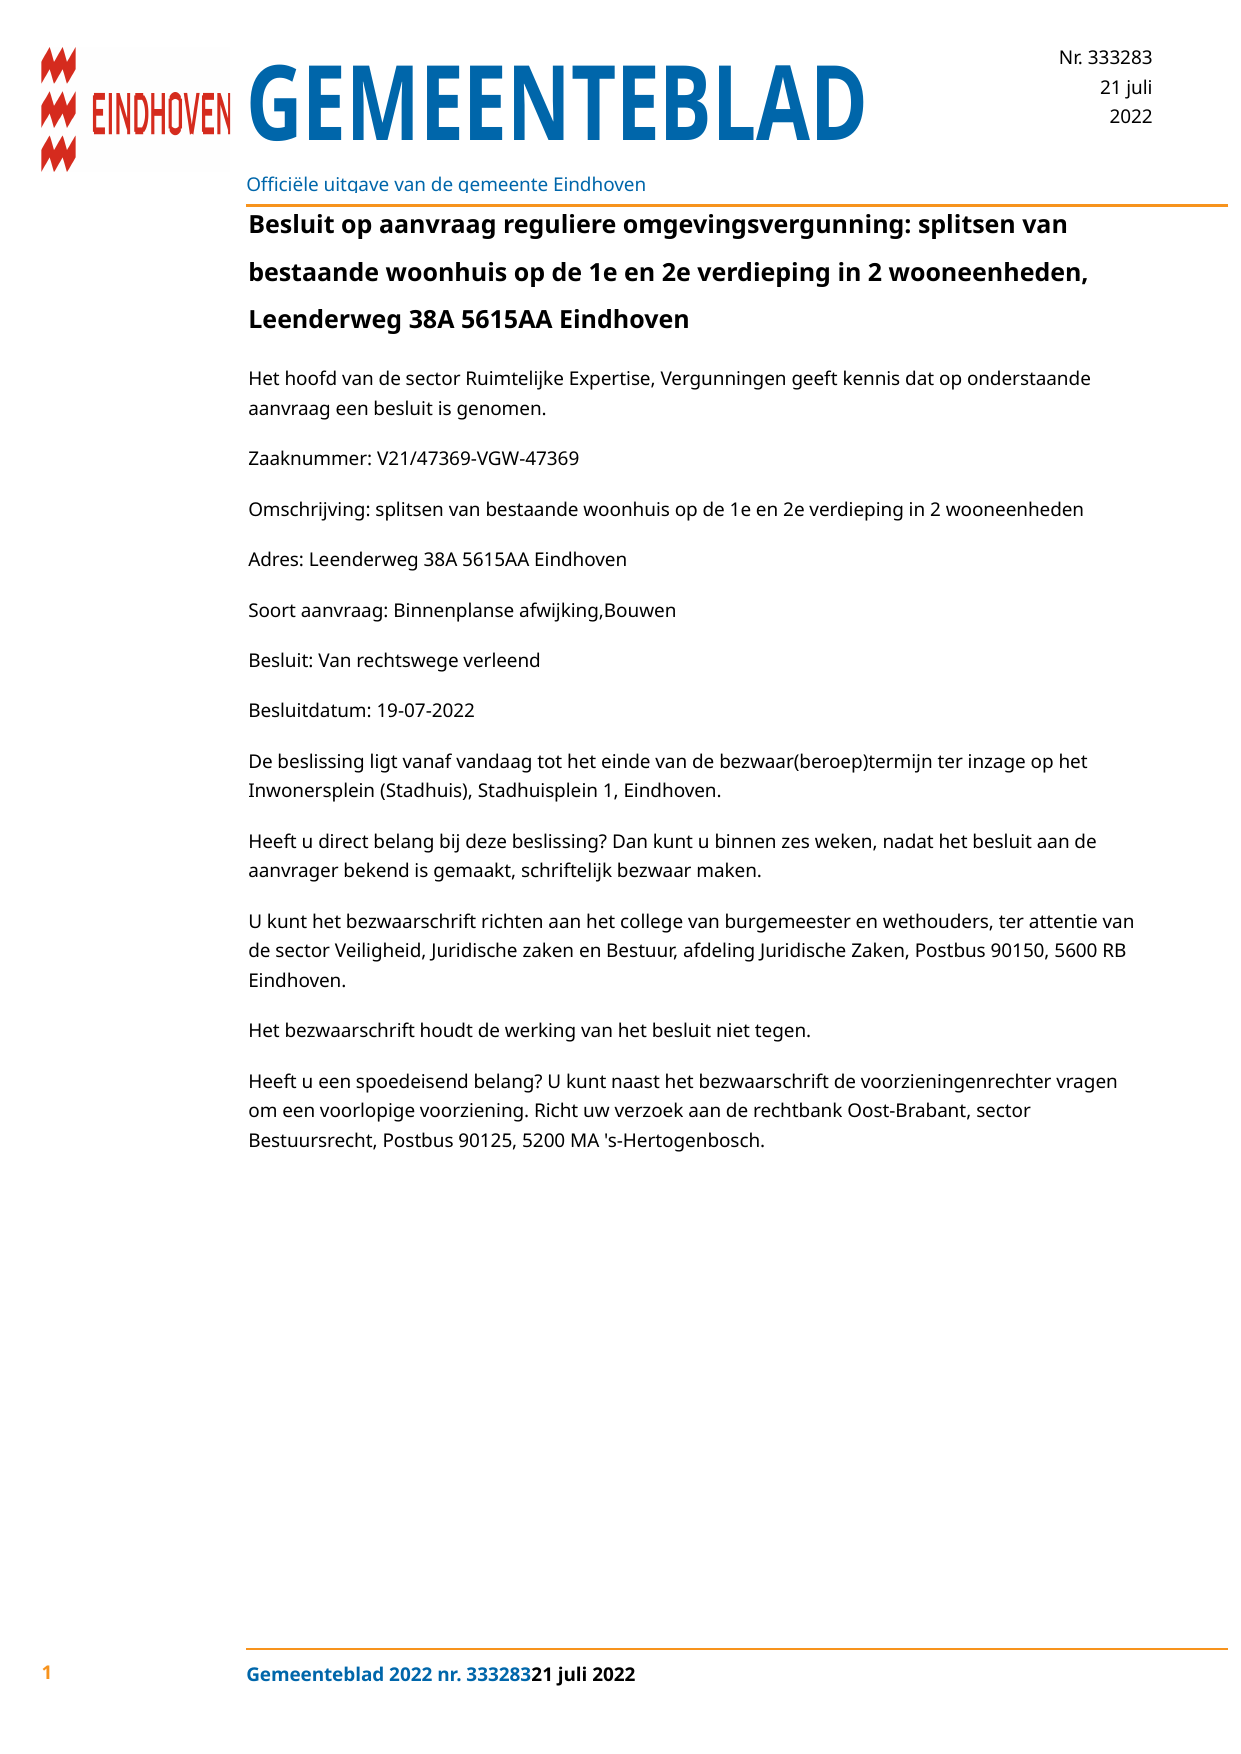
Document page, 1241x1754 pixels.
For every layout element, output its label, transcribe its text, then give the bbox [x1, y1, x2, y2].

picture [41, 47, 231, 172]
text Omschrijving: splitsen van bestaande woonhuis op de 1e en 2e verdieping in 2 wooneenheden [248, 496, 1152, 522]
text Soort aanvraag: Binnenplanse afwijking,Bouwen [248, 597, 1152, 622]
text Adres: Leenderweg 38A 5615AA Eindhoven [248, 546, 1152, 572]
text Zaaknummer: V21/47369-VGW-47369 [248, 446, 1152, 471]
text Besluit op aanvraag reguliere omgevingsvergunning: splitsen van bestaande woonhuis op de 1e en 2e verdieping in 2 wooneenheden, Leenderweg 38A 5615AA Eindhoven [248, 207, 1152, 336]
text Besluitdatum: 19-07-2022 [248, 698, 1152, 723]
text Het hoofd van de sector Ruimtelijke Expertise, Vergunningen geeft kennis dat op onderstaande aanvraag een besluit is genomen. [248, 366, 1152, 421]
text U kunt het bezwaarschrift richten aan het college van burgemeester en wethouders, ter attentie van de sector Veiligheid, Juridische zaken en Bestuur, afdeling Juridische Zaken, Postbus 90150, 5600 RB Eindhoven. [248, 908, 1152, 993]
text Het bezwaarschrift houdt de werking van het besluit niet tegen. [248, 1018, 1152, 1043]
text De beslissing ligt vanaf vandaag tot het einde van de bezwaar(beroep)termijn ter inzage op het Inwonersplein (Stadhuis), Stadhuisplein 1, Eindhoven. [248, 748, 1152, 803]
text Besluit: Van rechtswege verleend [248, 647, 1152, 673]
text Heeft u direct belang bij deze beslissing? Dan kunt u binnen zes weken, nadat het besluit aan de aanvrager bekend is gemaakt, schriftelijk bezwaar maken. [248, 828, 1152, 883]
text Heeft u een spoedeisend belang? U kunt naast het bezwaarschrift de voorzieningenrechter vragen om een voorlopige voorziening. Richt uw verzoek aan de rechtbank Oost-Brabant, sector Bestuursrecht, Postbus 90125, 5200 MA 's-Hertogenbosch. [248, 1068, 1152, 1153]
